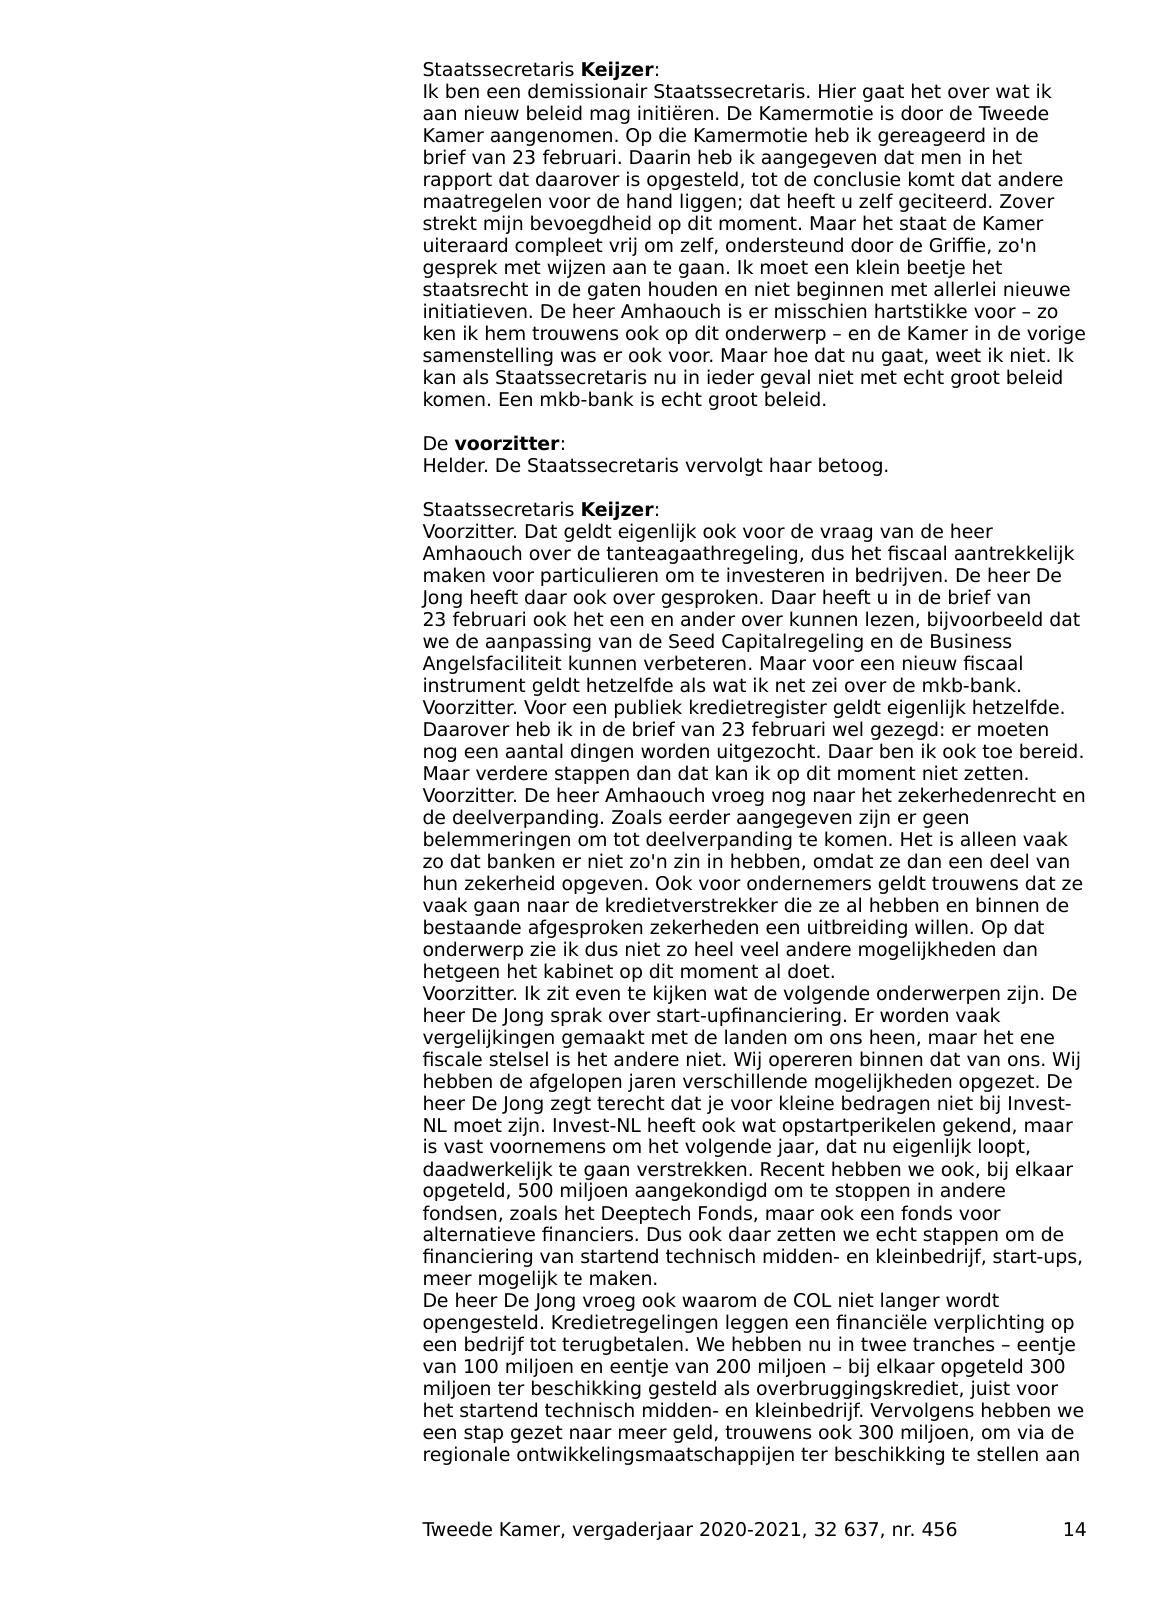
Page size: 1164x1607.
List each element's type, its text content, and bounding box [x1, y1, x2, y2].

text Helder. De Staatssecretaris vervolgt haar betoog. [422, 455, 1087, 477]
text Staatssecretaris Keijzer: [422, 499, 1087, 521]
text De voorzitter: [422, 433, 1087, 455]
text Voorzitter. Ik zit even te kijken wat de volgende onderwerpen zijn. De heer De Jong sprak over start-upfinanciering. Er worden vaak vergelijkingen gemaakt met de landen om ons heen, maar het ene fiscale stelsel is het andere niet. Wij opereren binnen dat van ons. Wij hebben de afgelopen jaren verschillende mogelijkheden opgezet. De heer De Jong zegt terecht dat je voor kleine bedragen niet bij Invest-NL moet zijn. Invest-NL heeft ook wat opstartperikelen gekend, maar is vast voornemens om het volgende jaar, dat nu eigenlijk loopt, daadwerkelijk te gaan verstrekken. Recent hebben we ook, bij elkaar opgeteld, 500 miljoen aangekondigd om te stoppen in andere fondsen, zoals het Deeptech Fonds, maar ook een fonds voor alternatieve financiers. Dus ook daar zetten we echt stappen om de financiering van startend technisch midden- en kleinbedrijf, start-ups, meer mogelijk te maken. [422, 983, 1087, 1290]
text Staatssecretaris Keijzer: [422, 59, 1087, 81]
text Voorzitter. Voor een publiek kredietregister geldt eigenlijk hetzelfde. Daarover heb ik in de brief van 23 februari wel gezegd: er moeten nog een aantal dingen worden uitgezocht. Daar ben ik ook toe bereid. Maar verdere stappen dan dat kan ik op dit moment niet zetten. [422, 697, 1087, 785]
text Voorzitter. De heer Amhaouch vroeg nog naar het zekerhedenrecht en de deelverpanding. Zoals eerder aangegeven zijn er geen belemmeringen om tot deelverpanding te komen. Het is alleen vaak zo dat banken er niet zo'n zin in hebben, omdat ze dan een deel van hun zekerheid opgeven. Ook voor ondernemers geldt trouwens dat ze vaak gaan naar de kredietverstrekker die ze al hebben en binnen de bestaande afgesproken zekerheden een uitbreiding willen. Op dat onderwerp zie ik dus niet zo heel veel andere mogelijkheden dan hetgeen het kabinet op dit moment al doet. [422, 785, 1087, 983]
text Voorzitter. Dat geldt eigenlijk ook voor de vraag van de heer Amhaouch over de tanteagaathregeling, dus het fiscaal aantrekkelijk maken voor particulieren om te investeren in bedrijven. De heer De Jong heeft daar ook over gesproken. Daar heeft u in de brief van 23 februari ook het een en ander over kunnen lezen, bijvoorbeeld dat we de aanpassing van de Seed Capitalregeling en de Business Angelsfaciliteit kunnen verbeteren. Maar voor een nieuw fiscaal instrument geldt hetzelfde als wat ik net zei over de mkb-bank. [422, 521, 1087, 697]
text De heer De Jong vroeg ook waarom de COL niet langer wordt opengesteld. Kredietregelingen leggen een financiële verplichting op een bedrijf tot terugbetalen. We hebben nu in twee tranches – eentje van 100 miljoen en eentje van 200 miljoen – bij elkaar opgeteld 300 miljoen ter beschikking gesteld als overbruggingskrediet, juist voor het startend technisch midden- en kleinbedrijf. Vervolgens hebben we een stap gezet naar meer geld, trouwens ook 300 miljoen, om via de regionale ontwikkelingsmaatschappijen ter beschikking te stellen aan [422, 1290, 1087, 1466]
text Ik ben een demissionair Staatssecretaris. Hier gaat het over wat ik aan nieuw beleid mag initiëren. De Kamermotie is door de Tweede Kamer aangenomen. Op die Kamermotie heb ik gereageerd in de brief van 23 februari. Daarin heb ik aangegeven dat men in het rapport dat daarover is opgesteld, tot de conclusie komt dat andere maatregelen voor de hand liggen; dat heeft u zelf geciteerd. Zover strekt mijn bevoegdheid op dit moment. Maar het staat de Kamer uiteraard compleet vrij om zelf, ondersteund door de Griffie, zo'n gesprek met wijzen aan te gaan. Ik moet een klein beetje het staatsrecht in de gaten houden en niet beginnen met allerlei nieuwe initiatieven. De heer Amhaouch is er misschien hartstikke voor – zo ken ik hem trouwens ook op dit onderwerp – en de Kamer in de vorige samenstelling was er ook voor. Maar hoe dat nu gaat, weet ik niet. Ik kan als Staatssecretaris nu in ieder geval niet met echt groot beleid komen. Een mkb-bank is echt groot beleid. [422, 81, 1087, 411]
